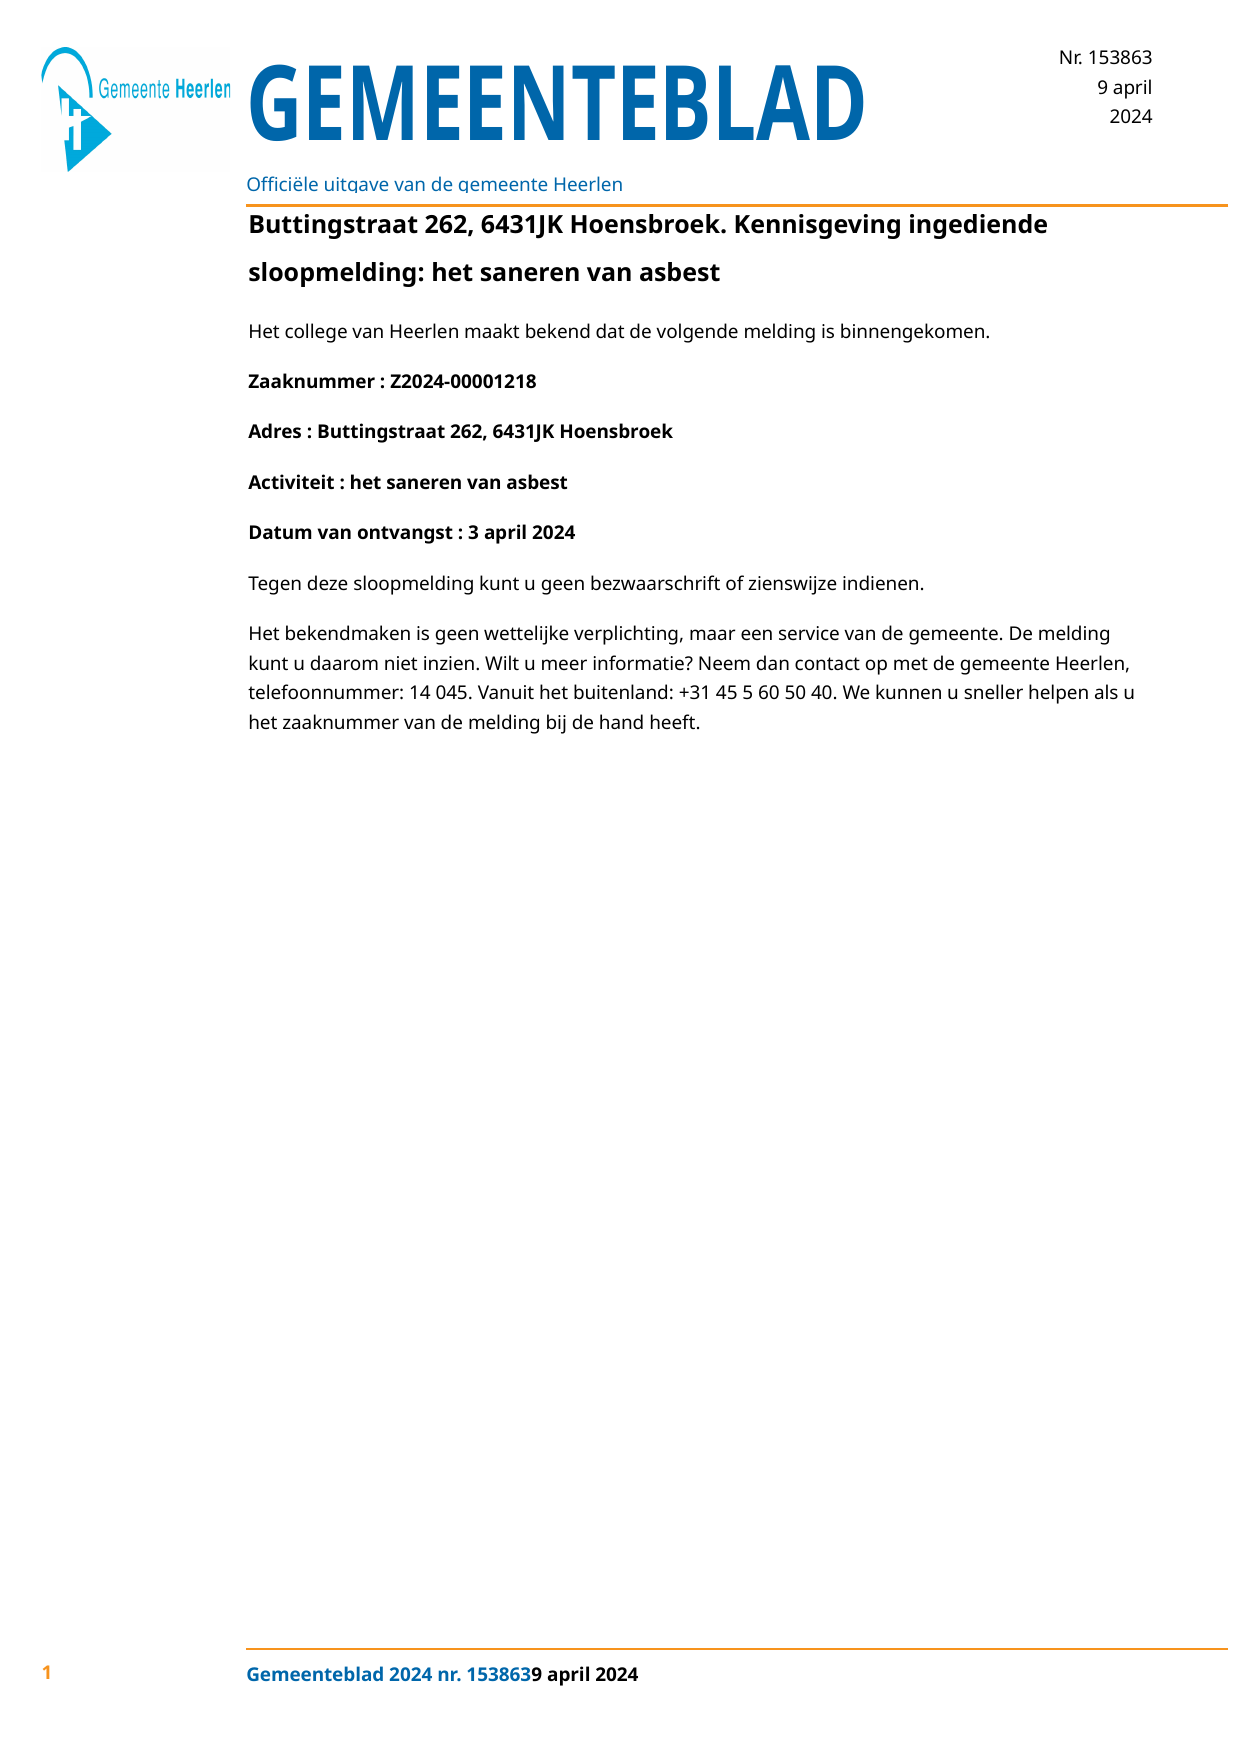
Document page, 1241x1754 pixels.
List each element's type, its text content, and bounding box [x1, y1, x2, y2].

picture [41, 47, 231, 172]
text Buttingstraat 262, 6431JK Hoensbroek. Kennisgeving ingediende sloopmelding: het saneren van asbest [248, 207, 1152, 288]
text Zaaknummer : Z2024-00001218 [248, 368, 1152, 394]
text Tegen deze sloopmelding kunt u geen bezwaarschrift of zienswijze indienen. [248, 570, 1152, 596]
text Activiteit : het saneren van asbest [248, 469, 1152, 495]
text Het college van Heerlen maakt bekend dat de volgende melding is binnengekomen. [248, 318, 1152, 344]
text Het bekendmaken is geen wettelijke verplichting, maar een service van de gemeente. De melding kunt u daarom niet inzien. Wilt u meer informatie? Neem dan contact op met de gemeente Heerlen, telefoonnummer: 14 045. Vanuit het buitenland: +31 45 5 60 50 40. We kunnen u sneller helpen als u het zaaknummer van de melding bij de hand heeft. [248, 620, 1152, 735]
text Adres : Buttingstraat 262, 6431JK Hoensbroek [248, 419, 1152, 444]
picture [41, 47, 59, 70]
text Datum van ontvangst : 3 april 2024 [248, 519, 1152, 545]
